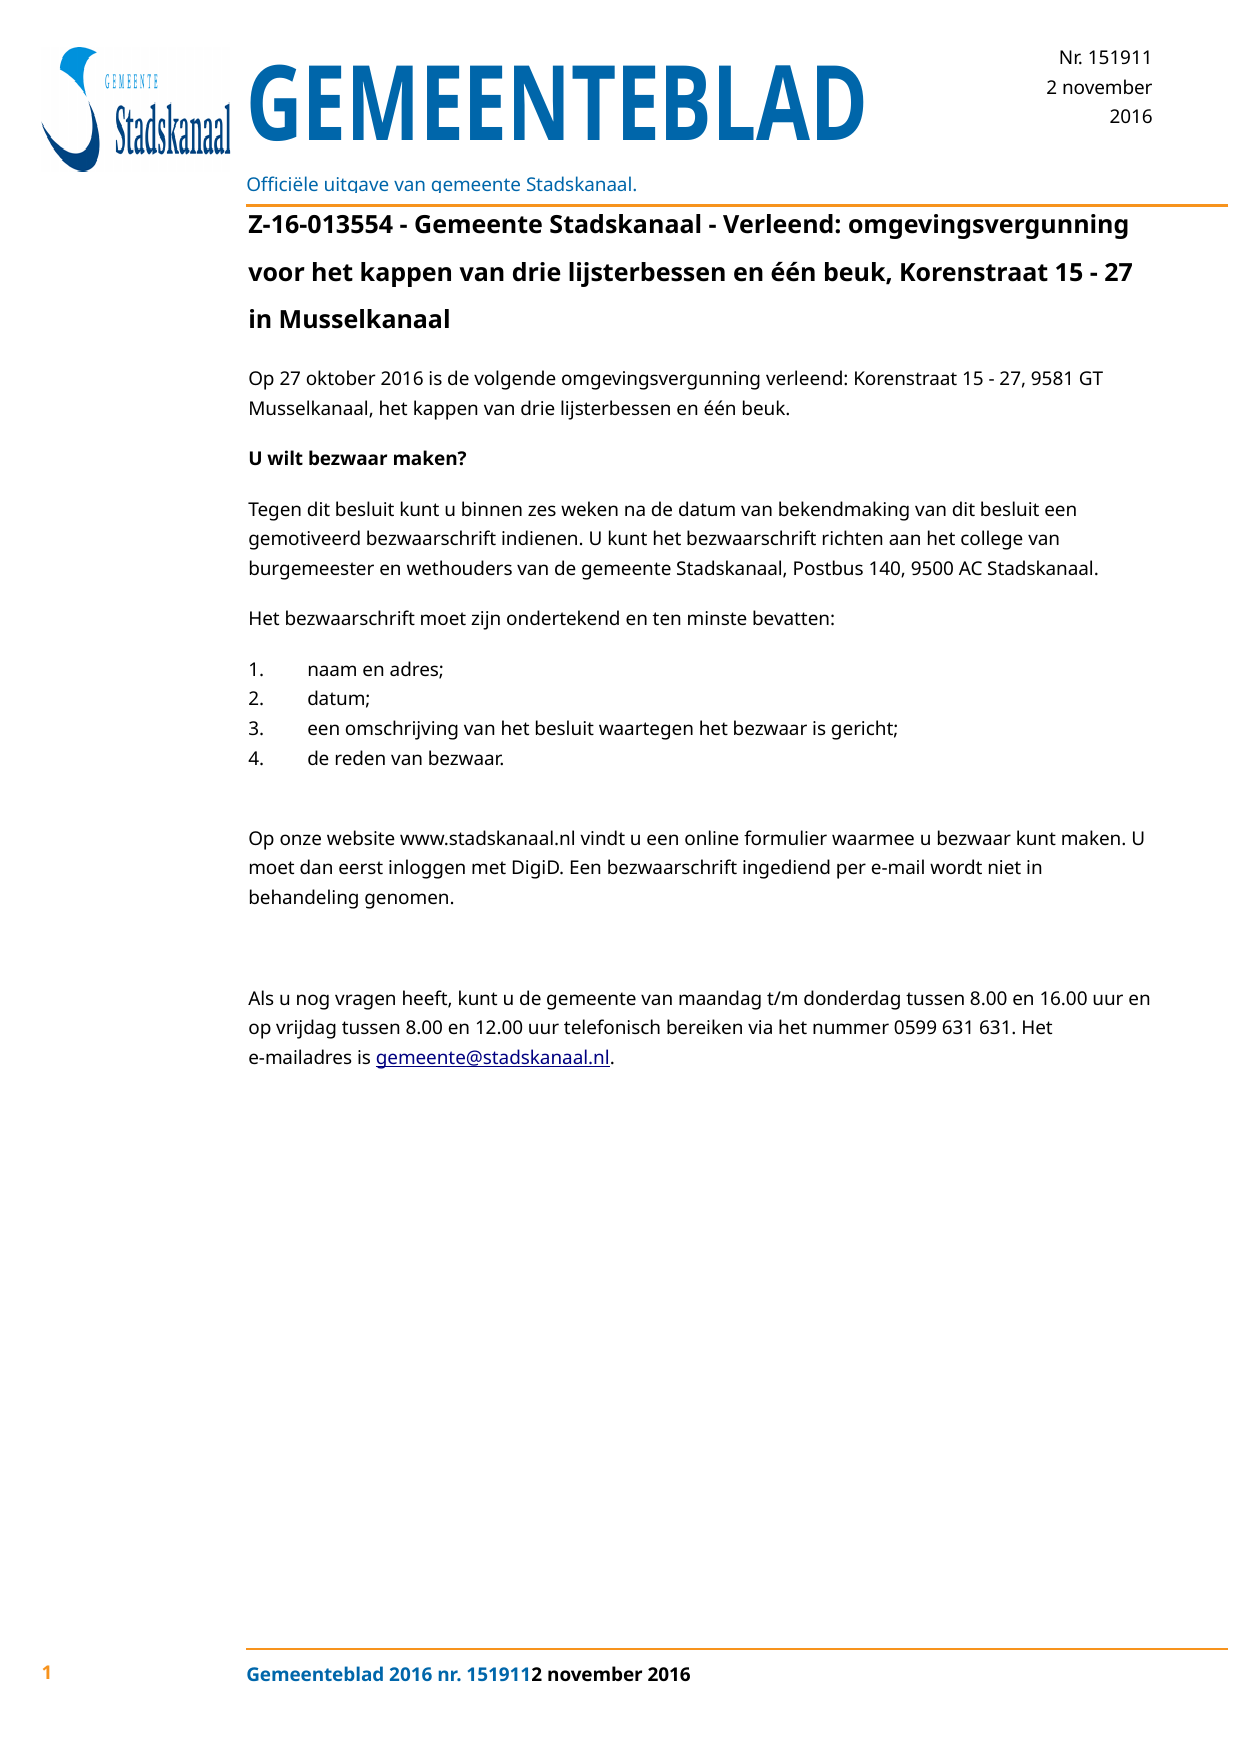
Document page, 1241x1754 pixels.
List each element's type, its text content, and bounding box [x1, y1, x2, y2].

text Tegen dit besluit kunt u binnen zes weken na de datum van bekendmaking van dit besluit een gemotiveerd bezwaarschrift indienen. U kunt het bezwaarschrift richten aan het college van burgemeester en wethouders van de gemeente Stadskanaal, Postbus 140, 9500 AC Stadskanaal. [248, 496, 1152, 581]
text U wilt bezwaar maken? [248, 446, 1152, 471]
list de reden van bezwaar. [248, 745, 1152, 770]
list naam en adres; [248, 656, 1152, 682]
text Het bezwaarschrift moet zijn ondertekend en ten minste bevatten: [248, 606, 1152, 631]
text Z-16-013554 - Gemeente Stadskanaal - Verleend: omgevingsvergunning voor het kappen van drie lijsterbessen en één beuk, Korenstraat 15 - 27 in Musselkanaal [248, 207, 1152, 336]
text Als u nog vragen heeft, kunt u de gemeente van maandag t/m donderdag tussen 8.00 en 16.00 uur en op vrijdag tussen 8.00 en 12.00 uur telefonisch bereiken via het nummer 0599 631 631. Het e‑mailadres is gemeente@stadskanaal.nl. [248, 985, 1152, 1069]
text Op onze website www.stadskanaal.nl vindt u een online formulier waarmee u bezwaar kunt maken. U moet dan eerst inloggen met DigiD. Een bezwaarschrift ingediend per e-mail wordt niet in behandeling genomen. [248, 825, 1152, 909]
list datum; [248, 686, 1152, 711]
text Op 27 oktober 2016 is de volgende omgevingsvergunning verleend: Korenstraat 15 - 27, 9581 GT Musselkanaal, het kappen van drie lijsterbessen en één beuk. [248, 366, 1152, 421]
picture [41, 47, 231, 172]
list een omschrijving van het besluit waartegen het bezwaar is gericht; [248, 715, 1152, 741]
